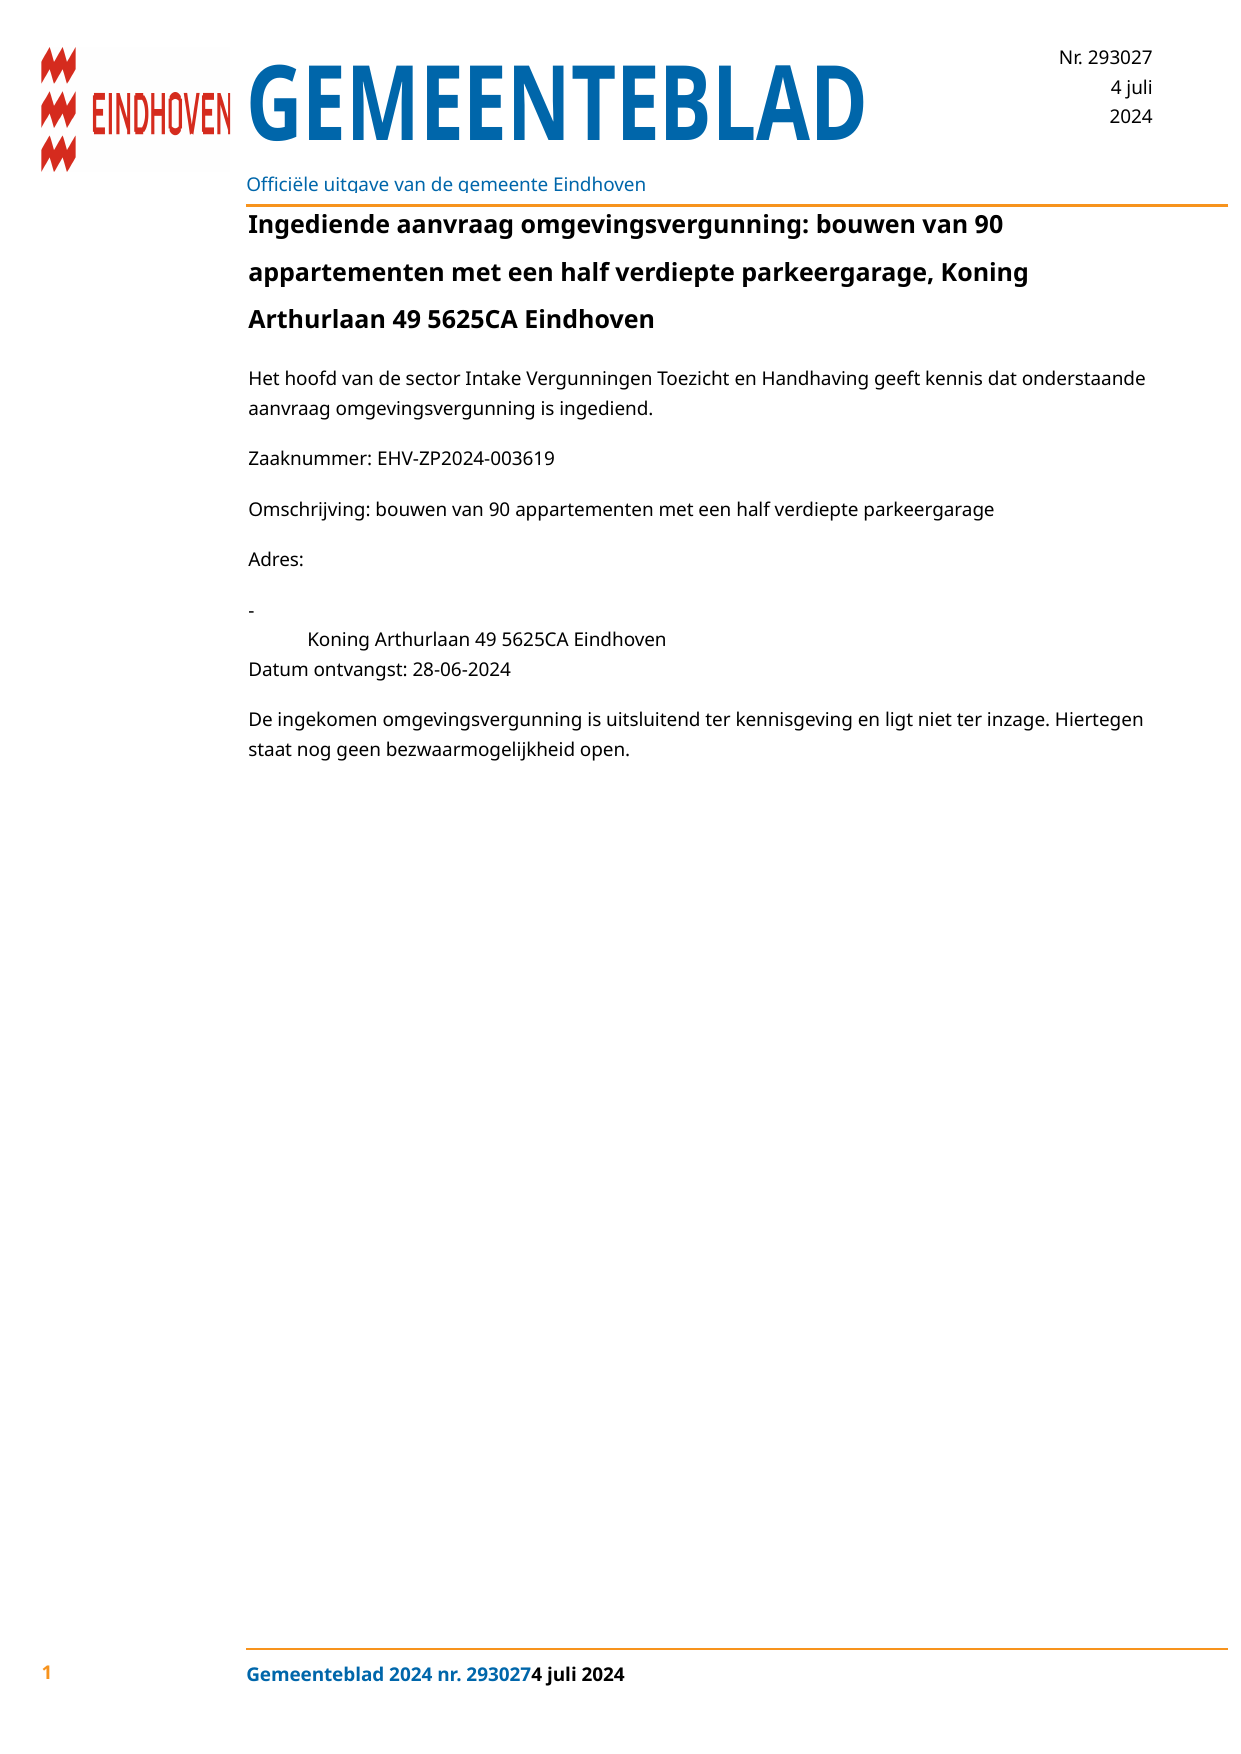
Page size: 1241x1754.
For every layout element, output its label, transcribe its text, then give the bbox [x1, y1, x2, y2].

text Ingediende aanvraag omgevingsvergunning: bouwen van 90 appartementen met een half verdiepte parkeergarage, Koning Arthurlaan 49 5625CA Eindhoven [248, 207, 1152, 336]
text Omschrijving: bouwen van 90 appartementen met een half verdiepte parkeergarage [248, 496, 1152, 522]
text De ingekomen omgevingsvergunning is uitsluitend ter kennisgeving en ligt niet ter inzage. Hiertegen staat nog geen bezwaarmogelijkheid open. [248, 706, 1152, 762]
text Datum ontvangst: 28-06-2024 [248, 656, 1152, 682]
list Koning Arthurlaan 49 5625CA Eindhoven [248, 626, 1152, 652]
text Zaaknummer: EHV-ZP2024-003619 [248, 446, 1152, 471]
text Adres: [248, 546, 1152, 572]
text Het hoofd van de sector Intake Vergunningen Toezicht en Handhaving geeft kennis dat onderstaande aanvraag omgevingsvergunning is ingediend. [248, 366, 1152, 421]
picture [41, 47, 231, 172]
